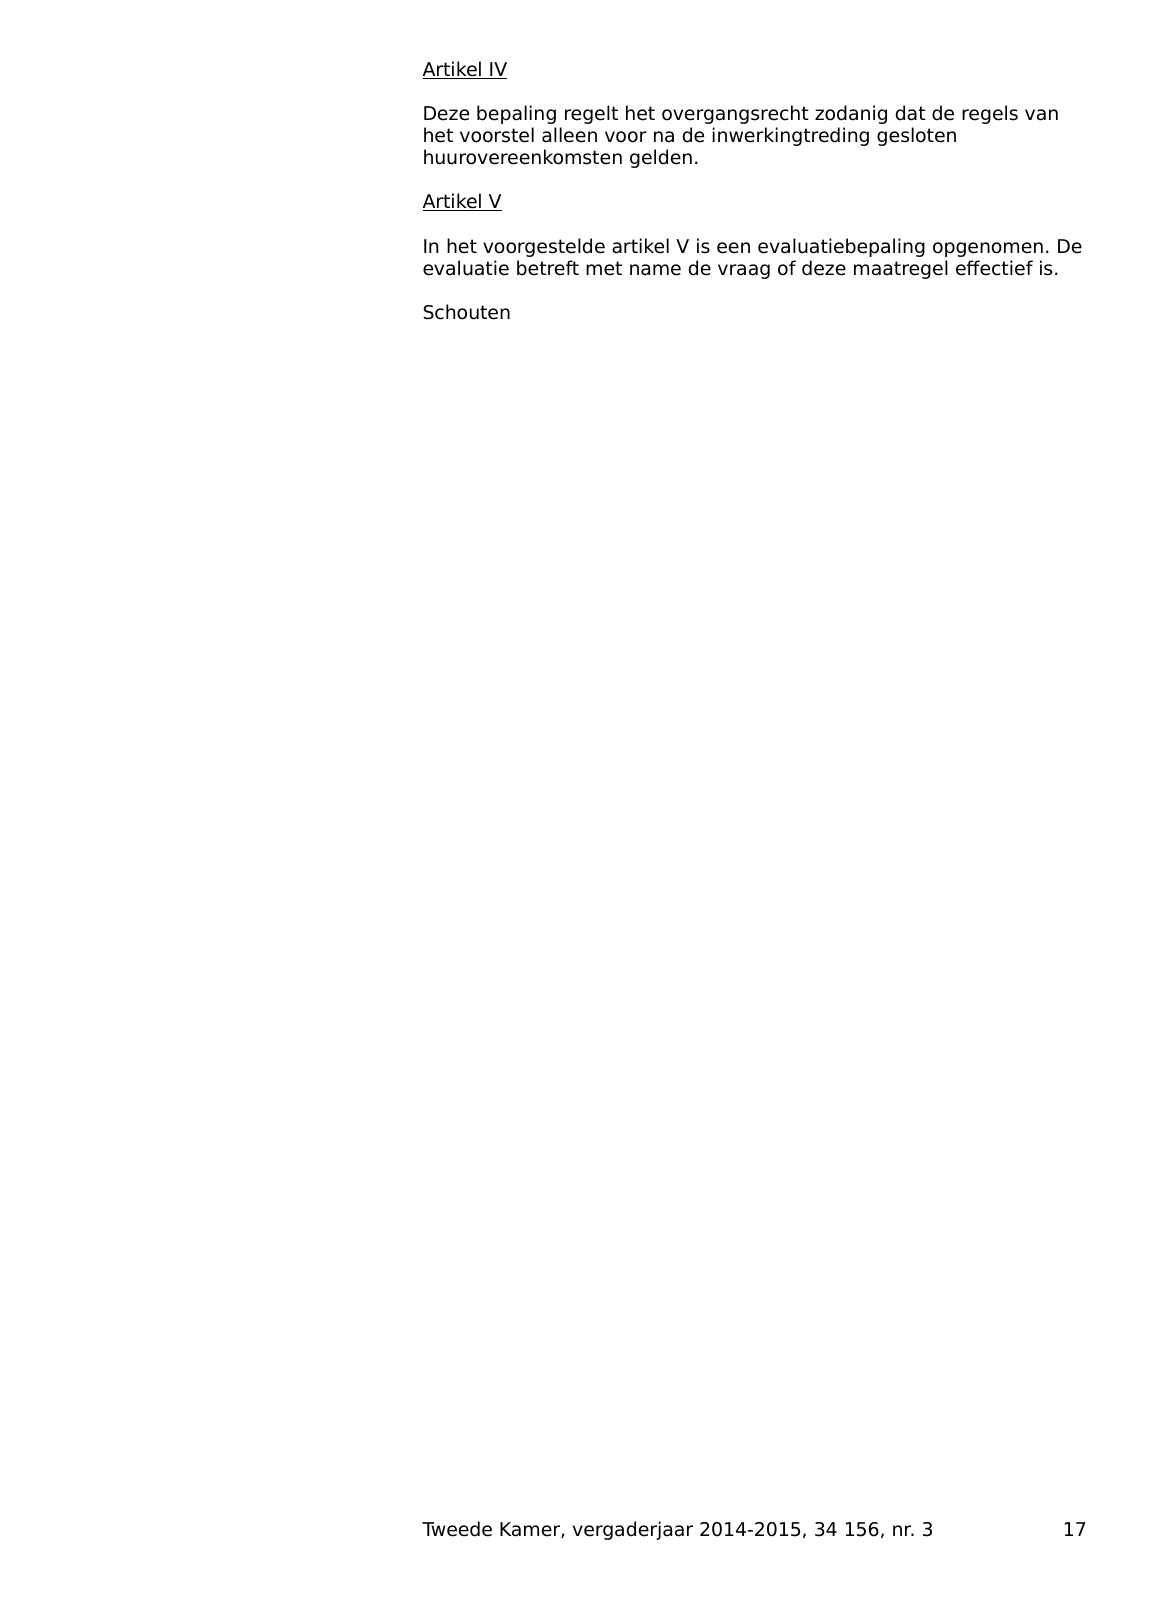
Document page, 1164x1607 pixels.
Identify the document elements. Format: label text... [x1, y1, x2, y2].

text In het voorgestelde artikel V is een evaluatiebepaling opgenomen. De evaluatie betreft met name de vraag of deze maatregel effectief is. [422, 236, 1087, 279]
subtitle Artikel V [422, 191, 1087, 213]
subtitle Artikel IV [422, 59, 1087, 81]
text Deze bepaling regelt het overgangsrecht zodanig dat de regels van het voorstel alleen voor na de inwerkingtreding gesloten huurovereenkomsten gelden. [422, 103, 1087, 169]
text Schouten [422, 302, 1087, 324]
